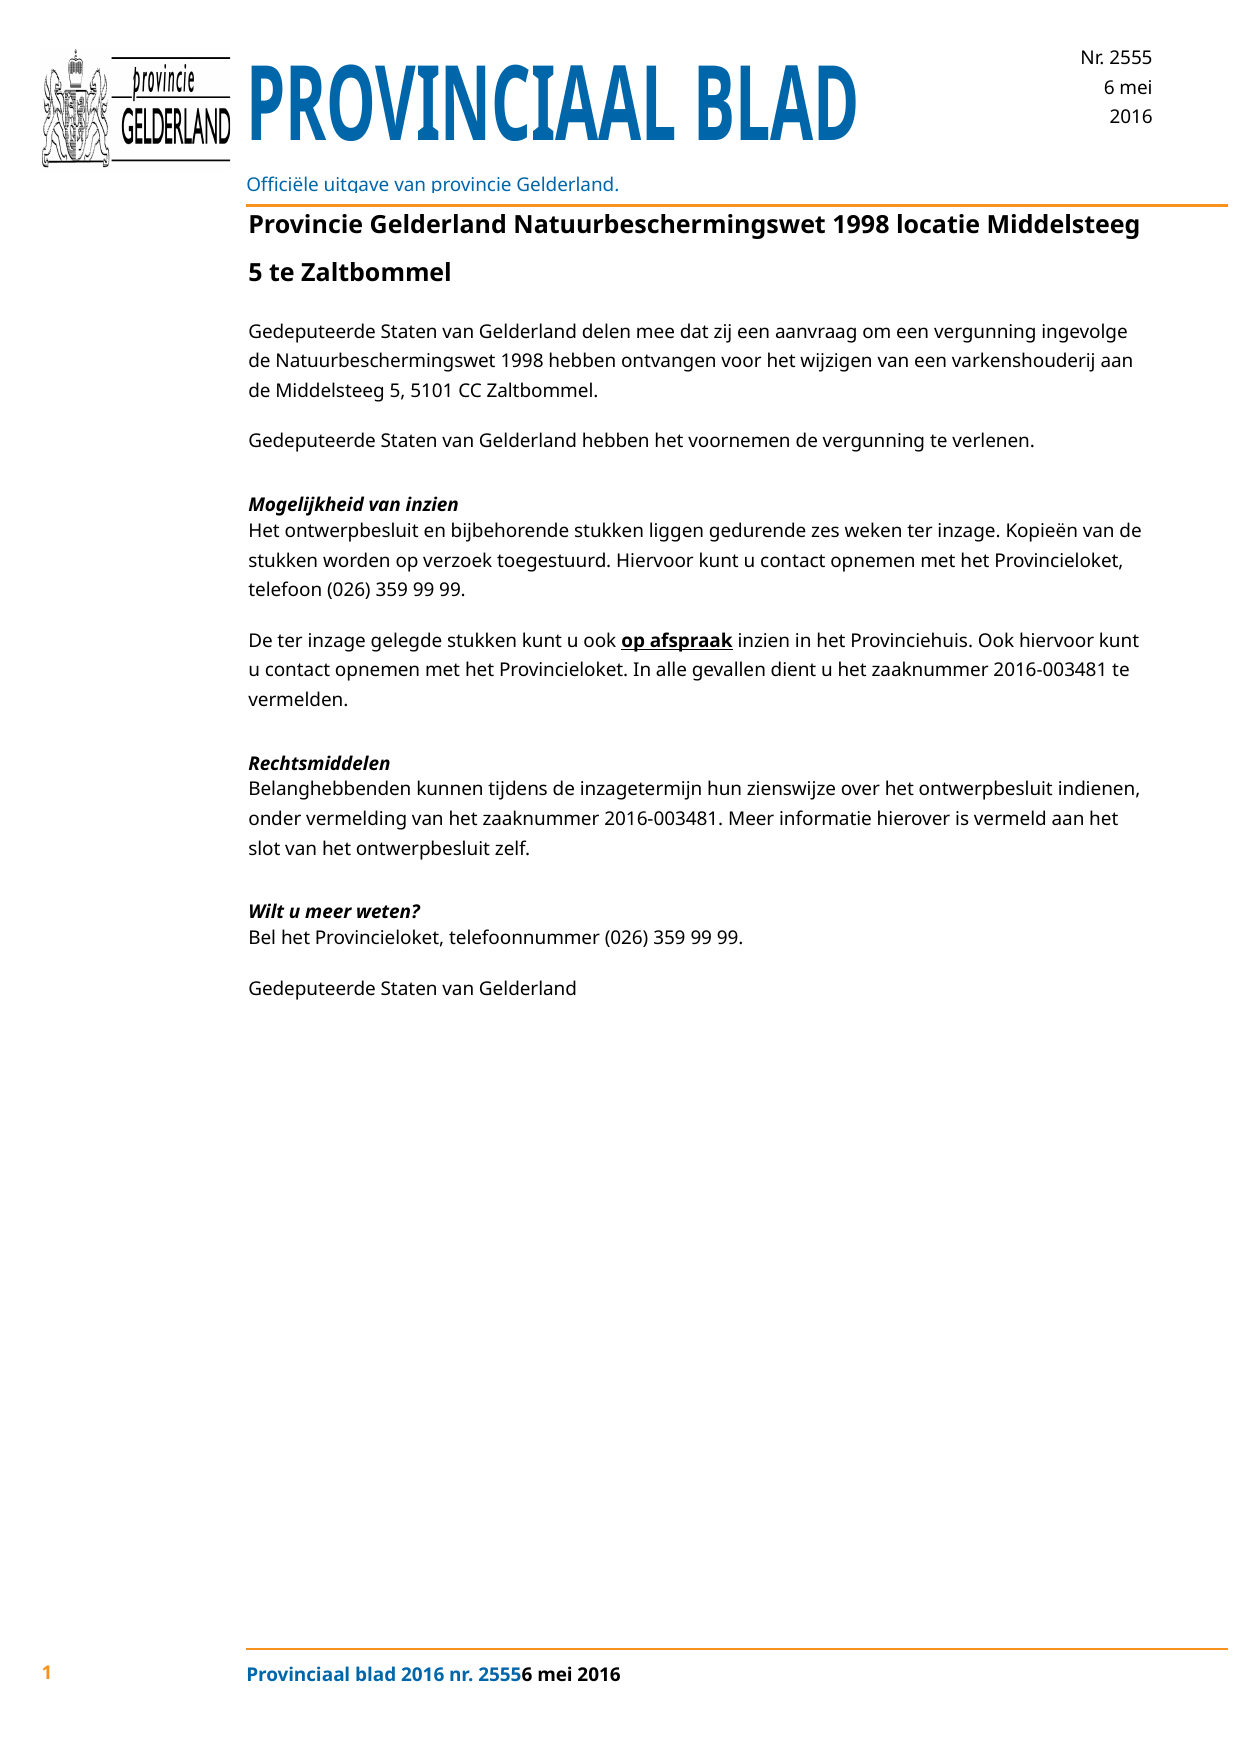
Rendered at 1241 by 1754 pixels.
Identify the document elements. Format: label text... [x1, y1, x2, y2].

text Het ontwerpbesluit en bijbehorende stukken liggen gedurende zes weken ter inzage. Kopieën van de stukken worden op verzoek toegestuurd. Hiervoor kunt u contact opnemen met het Provincieloket, telefoon (026) 359 99 99. [248, 517, 1152, 602]
text Gedeputeerde Staten van Gelderland delen mee dat zij een aanvraag om een vergunning ingevolge de Natuurbeschermingswet 1998 hebben ontvangen voor het wijzigen van een varkenshouderij aan de Middelsteeg 5, 5101 CC Zaltbommel. [248, 318, 1152, 403]
text Rechtsmiddelen [248, 750, 1152, 776]
text Provincie Gelderland Natuurbeschermingswet 1998 locatie Middelsteeg 5 te Zaltbommel [248, 207, 1152, 288]
text Bel het Provincieloket, telefoonnummer (026) 359 99 99. [248, 924, 1152, 950]
text Gedeputeerde Staten van Gelderland [248, 975, 1152, 1001]
text Belanghebbenden kunnen tijdens de inzagetermijn hun zienswijze over het ontwerpbesluit indienen, onder vermelding van het zaaknummer 2016-003481. Meer informatie hierover is vermeld aan het slot van het ontwerpbesluit zelf. [248, 776, 1152, 861]
text Mogelijkheid van inzien [248, 491, 1152, 517]
picture [41, 47, 231, 172]
text Gedeputeerde Staten van Gelderland hebben het voornemen de vergunning te verlenen. [248, 427, 1152, 453]
text Wilt u meer weten? [248, 899, 1152, 924]
text De ter inzage gelegde stukken kunt u ook op afspraak inzien in het Provinciehuis. Ook hiervoor kunt u contact opnemen met het Provincieloket. In alle gevallen dient u het zaaknummer 2016-003481 te vermelden. [248, 627, 1152, 712]
